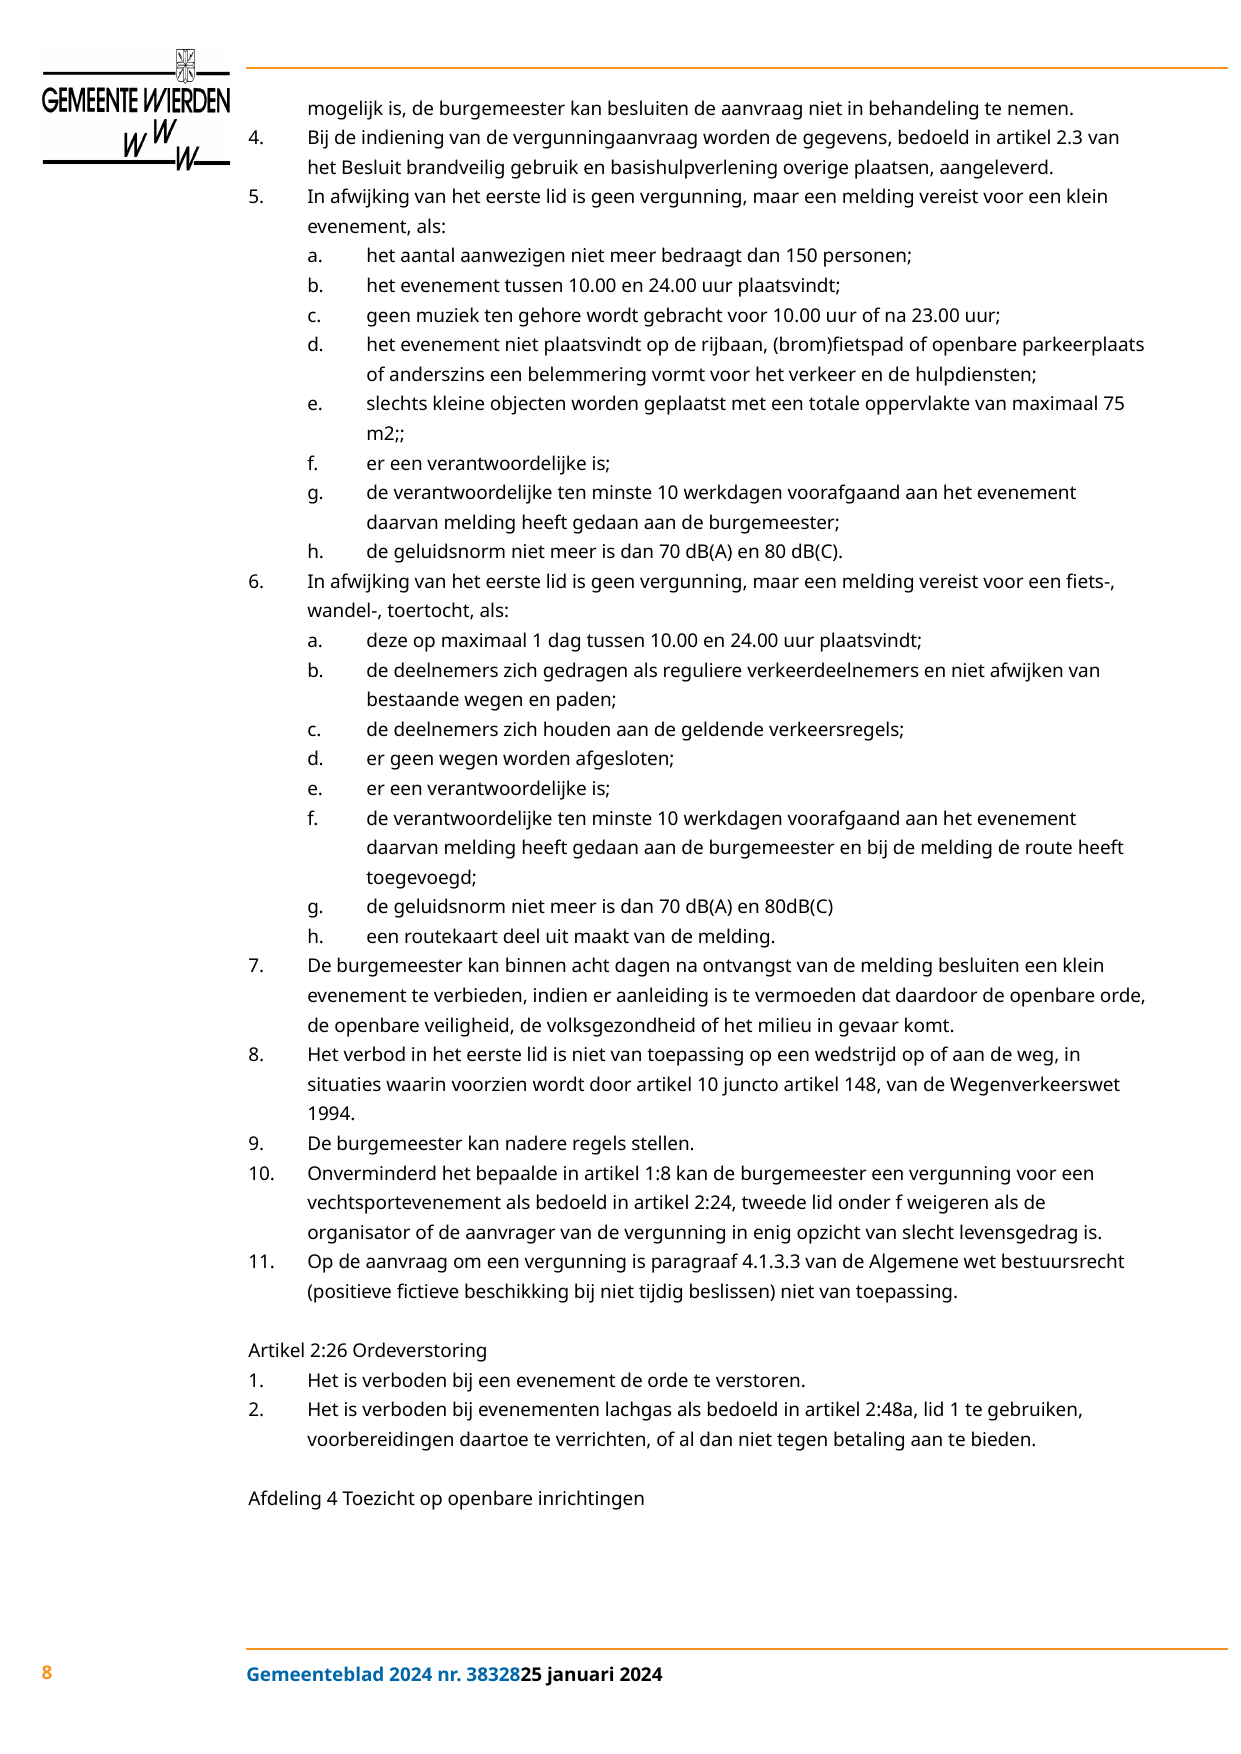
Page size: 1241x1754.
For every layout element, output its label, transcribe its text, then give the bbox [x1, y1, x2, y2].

list de deelnemers zich gedragen als reguliere verkeerdeelnemers en niet afwijken van bestaande wegen en paden; [307, 657, 1152, 712]
list deze op maximaal 1 dag tussen 10.00 en 24.00 uur plaatsvindt; [307, 627, 1152, 653]
list In afwijking van het eerste lid is geen vergunning, maar een melding vereist voor een klein evenement, als: [248, 183, 1152, 239]
list De burgemeester kan nadere regels stellen. [248, 1130, 1152, 1156]
list een routekaart deel uit maakt van de melding. [307, 923, 1152, 949]
list Het verbod in het eerste lid is niet van toepassing op een wedstrijd op of aan de weg, in situaties waarin voorzien wordt door artikel 10 juncto artikel 148, van de Wegenverkeerswet 1994. [248, 1041, 1152, 1126]
list De burgemeester kan binnen acht dagen na ontvangst van de melding besluiten een klein evenement te verbieden, indien er aanleiding is te vermoeden dat daardoor de openbare orde, de openbare veiligheid, de volksgezondheid of het milieu in gevaar komt. [248, 953, 1152, 1038]
list Het is verboden bij een evenement de orde te verstoren. [248, 1367, 1152, 1393]
list slechts kleine objecten worden geplaatst met een totale oppervlakte van maximaal 75 m2;; [307, 391, 1152, 446]
list de verantwoordelijke ten minste 10 werkdagen voorafgaand aan het evenement daarvan melding heeft gedaan aan de burgemeester en bij de melding de route heeft toegevoegd; [307, 805, 1152, 890]
list het aantal aanwezigen niet meer bedraagt dan 150 personen; [307, 243, 1152, 268]
list geen muziek ten gehore wordt gebracht voor 10.00 uur of na 23.00 uur; [307, 302, 1152, 328]
list Op de aanvraag om een vergunning is paragraaf 4.1.3.3 van de Algemene wet bestuursrecht (positieve fictieve beschikking bij niet tijdig beslissen) niet van toepassing. [248, 1248, 1152, 1304]
list het evenement niet plaatsvindt op de rijbaan, (brom)fietspad of openbare parkeerplaats of anderszins een belemmering vormt voor het verkeer en de hulpdiensten; [307, 331, 1152, 387]
picture [41, 47, 231, 172]
list mogelijk is, de burgemeester kan besluiten de aanvraag niet in behandeling te nemen. [248, 95, 1152, 121]
list het evenement tussen 10.00 en 24.00 uur plaatsvindt; [307, 272, 1152, 298]
list de geluidsnorm niet meer is dan 70 dB(A) en 80dB(C) [307, 893, 1152, 919]
list de deelnemers zich houden aan de geldende verkeersregels; [307, 716, 1152, 742]
list Bij de indiening van de vergunningaanvraag worden de gegevens, bedoeld in artikel 2.3 van het Besluit brandveilig gebruik en basishulpverlening overige plaatsen, aangeleverd. [248, 124, 1152, 180]
list er een verantwoordelijke is; [307, 450, 1152, 476]
text Afdeling 4 Toezicht op openbare inrichtingen [248, 1485, 1152, 1511]
list de geluidsnorm niet meer is dan 70 dB(A) en 80 dB(C). [307, 538, 1152, 564]
list de verantwoordelijke ten minste 10 werkdagen voorafgaand aan het evenement daarvan melding heeft gedaan aan de burgemeester; [307, 479, 1152, 535]
list Het is verboden bij evenementen lachgas als bedoeld in artikel 2:48a, lid 1 te gebruiken, voorbereidingen daartoe te verrichten, of al dan niet tegen betaling aan te bieden. [248, 1396, 1152, 1452]
text Artikel 2:26 Ordeverstoring [248, 1337, 1152, 1363]
list er geen wegen worden afgesloten; [307, 746, 1152, 771]
list Onverminderd het bepaalde in artikel 1:8 kan de burgemeester een vergunning voor een vechtsportevenement als bedoeld in artikel 2:24, tweede lid onder f weigeren als de organisator of de aanvrager van de vergunning in enig opzicht van slecht levensgedrag is. [248, 1160, 1152, 1245]
list In afwijking van het eerste lid is geen vergunning, maar een melding vereist voor een fiets-, wandel-, toertocht, als: [248, 568, 1152, 623]
list er een verantwoordelijke is; [307, 775, 1152, 801]
